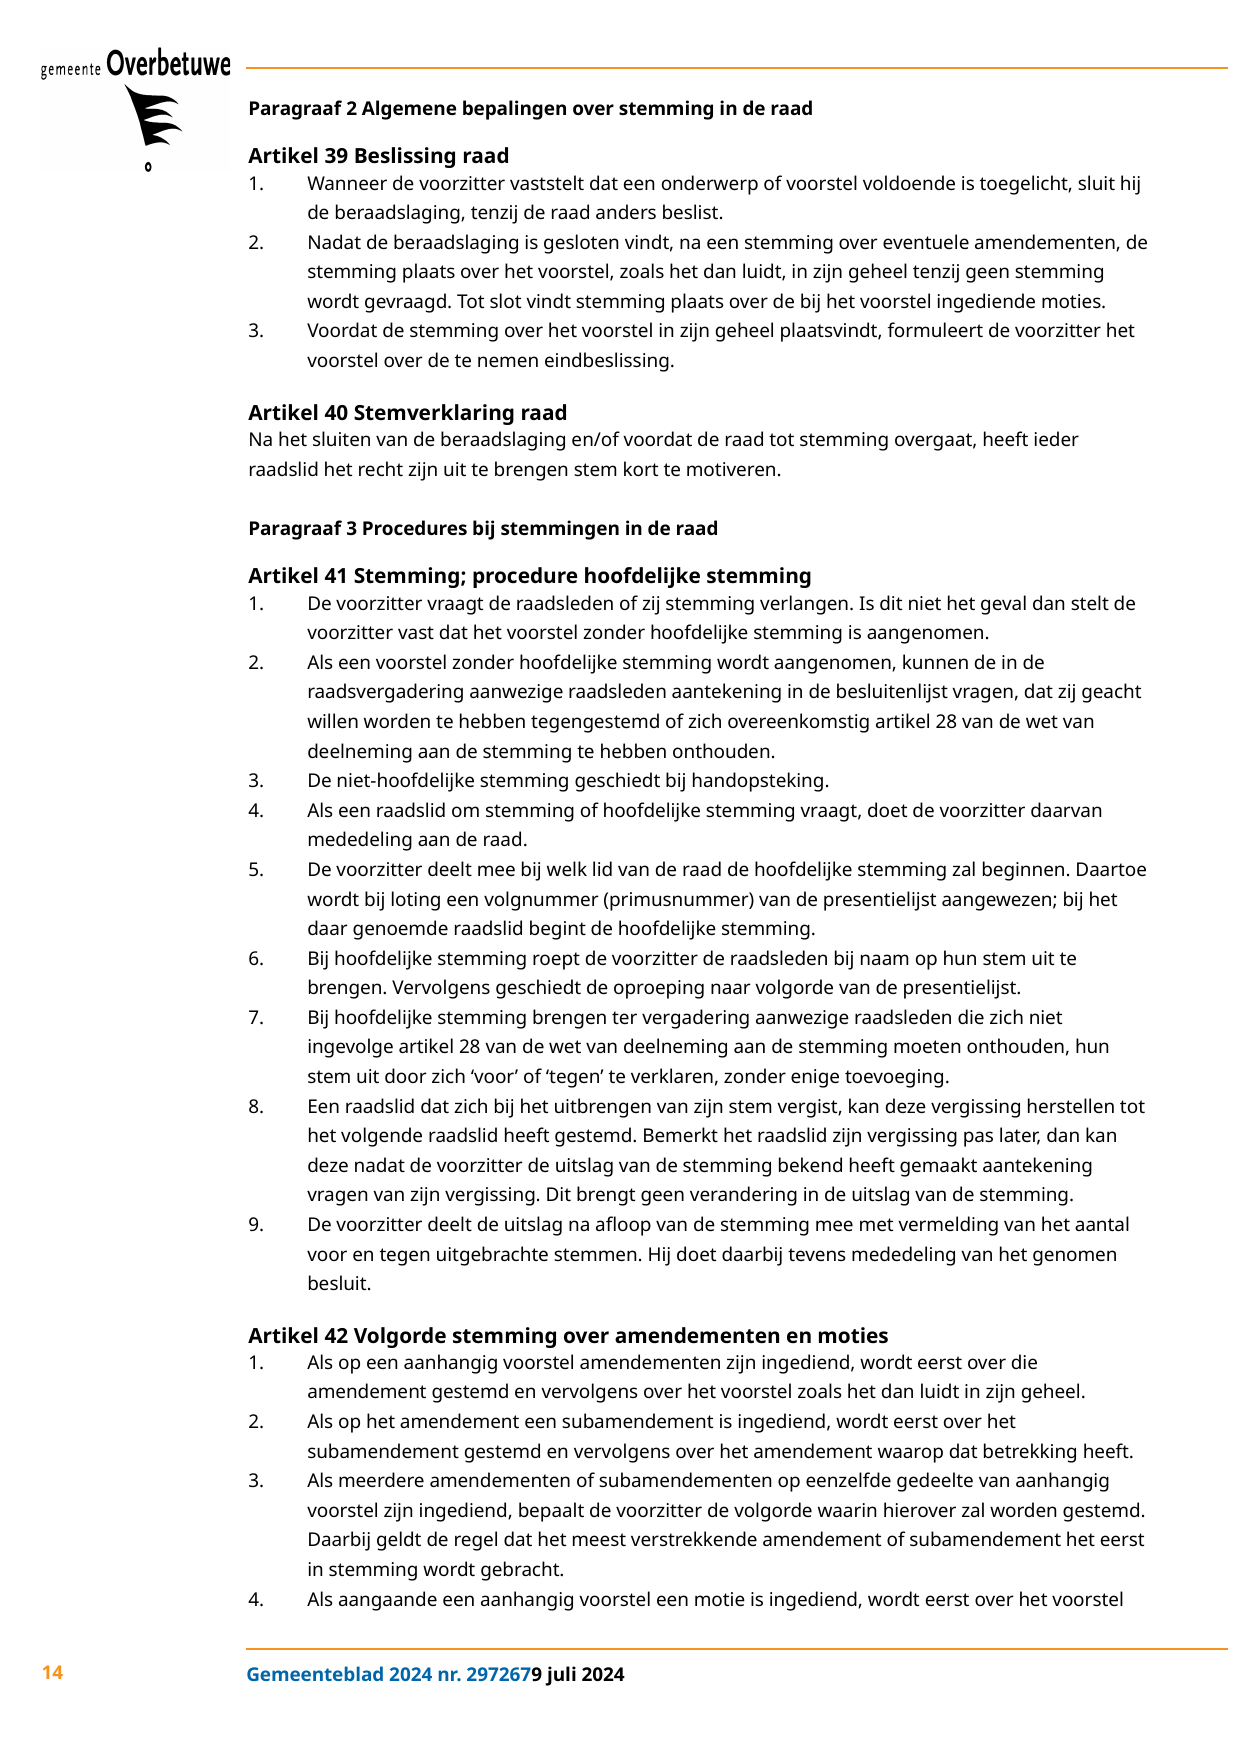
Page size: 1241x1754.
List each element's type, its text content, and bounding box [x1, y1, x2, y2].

picture [41, 47, 231, 172]
text Paragraaf 2 Algemene bepalingen over stemming in de raad [248, 95, 1152, 121]
list Als een voorstel zonder hoofdelijke stemming wordt aangenomen, kunnen de in de raadsvergadering aanwezige raadsleden aantekening in de besluitenlijst vragen, dat zij geacht willen worden te hebben tegengestemd of zich overeenkomstig artikel 28 van de wet van deelneming aan de stemming te hebben onthouden. [248, 649, 1152, 763]
text Artikel 41 Stemming; procedure hoofdelijke stemming [248, 561, 1152, 590]
list Een raadslid dat zich bij het uitbrengen van zijn stem vergist, kan deze vergissing herstellen tot het volgende raadslid heeft gestemd. Bemerkt het raadslid zijn vergissing pas later, dan kan deze nadat de voorzitter de uitslag van de stemming bekend heeft gemaakt aantekening vragen van zijn vergissing. Dit brengt geen verandering in de uitslag van de stemming. [248, 1093, 1152, 1207]
list Bij hoofdelijke stemming brengen ter vergadering aanwezige raadsleden die zich niet ingevolge artikel 28 van de wet van deelneming aan de stemming moeten onthouden, hun stem uit door zich ‘voor’ of ‘tegen’ te verklaren, zonder enige toevoeging. [248, 1004, 1152, 1089]
list Voordat de stemming over het voorstel in zijn geheel plaatsvindt, formuleert de voorzitter het voorstel over de te nemen eindbeslissing. [248, 318, 1152, 373]
list De niet-hoofdelijke stemming geschiedt bij handopsteking. [248, 767, 1152, 793]
list De voorzitter deelt mee bij welk lid van de raad de hoofdelijke stemming zal beginnen. Daartoe wordt bij loting een volgnummer (primusnummer) van de presentielijst aangewezen; bij het daar genoemde raadslid begint de hoofdelijke stemming. [248, 856, 1152, 941]
list Wanneer de voorzitter vaststelt dat een onderwerp of voorstel voldoende is toegelicht, sluit hij de beraadslaging, tenzij de raad anders beslist. [248, 170, 1152, 225]
list Als op een aanhangig voorstel amendementen zijn ingediend, wordt eerst over die amendement gestemd en vervolgens over het voorstel zoals het dan luidt in zijn geheel. [248, 1349, 1152, 1404]
list Als op het amendement een subamendement is ingediend, wordt eerst over het subamendement gestemd en vervolgens over het amendement waarop dat betrekking heeft. [248, 1408, 1152, 1464]
list Als aangaande een aanhangig voorstel een motie is ingediend, wordt eerst over het voorstel [248, 1586, 1152, 1612]
text Artikel 42 Volgorde stemming over amendementen en moties [248, 1321, 1152, 1349]
text Paragraaf 3 Procedures bij stemmingen in de raad [248, 515, 1152, 541]
list Als een raadslid om stemming of hoofdelijke stemming vraagt, doet de voorzitter daarvan mededeling aan de raad. [248, 797, 1152, 852]
text Artikel 39 Beslissing raad [248, 141, 1152, 170]
text Na het sluiten van de beraadslaging en/of voordat de raad tot stemming overgaat, heeft ieder raadslid het recht zijn uit te brengen stem kort te motiveren. [248, 426, 1152, 481]
text Artikel 40 Stemverklaring raad [248, 398, 1152, 426]
list De voorzitter deelt de uitslag na afloop van de stemming mee met vermelding van het aantal voor en tegen uitgebrachte stemmen. Hij doet daarbij tevens mededeling van het genomen besluit. [248, 1211, 1152, 1296]
list Als meerdere amendementen of subamendementen op eenzelfde gedeelte van aanhangig voorstel zijn ingediend, bepaalt de voorzitter de volgorde waarin hierover zal worden gestemd. Daarbij geldt de regel dat het meest verstrekkende amendement of subamendement het eerst in stemming wordt gebracht. [248, 1467, 1152, 1582]
list Nadat de beraadslaging is gesloten vindt, na een stemming over eventuele amendementen, de stemming plaats over het voorstel, zoals het dan luidt, in zijn geheel tenzij geen stemming wordt gevraagd. Tot slot vindt stemming plaats over de bij het voorstel ingediende moties. [248, 229, 1152, 314]
list Bij hoofdelijke stemming roept de voorzitter de raadsleden bij naam op hun stem uit te brengen. Vervolgens geschiedt de oproeping naar volgorde van de presentielijst. [248, 945, 1152, 1000]
list De voorzitter vraagt de raadsleden of zij stemming verlangen. Is dit niet het geval dan stelt de voorzitter vast dat het voorstel zonder hoofdelijke stemming is aangenomen. [248, 590, 1152, 645]
